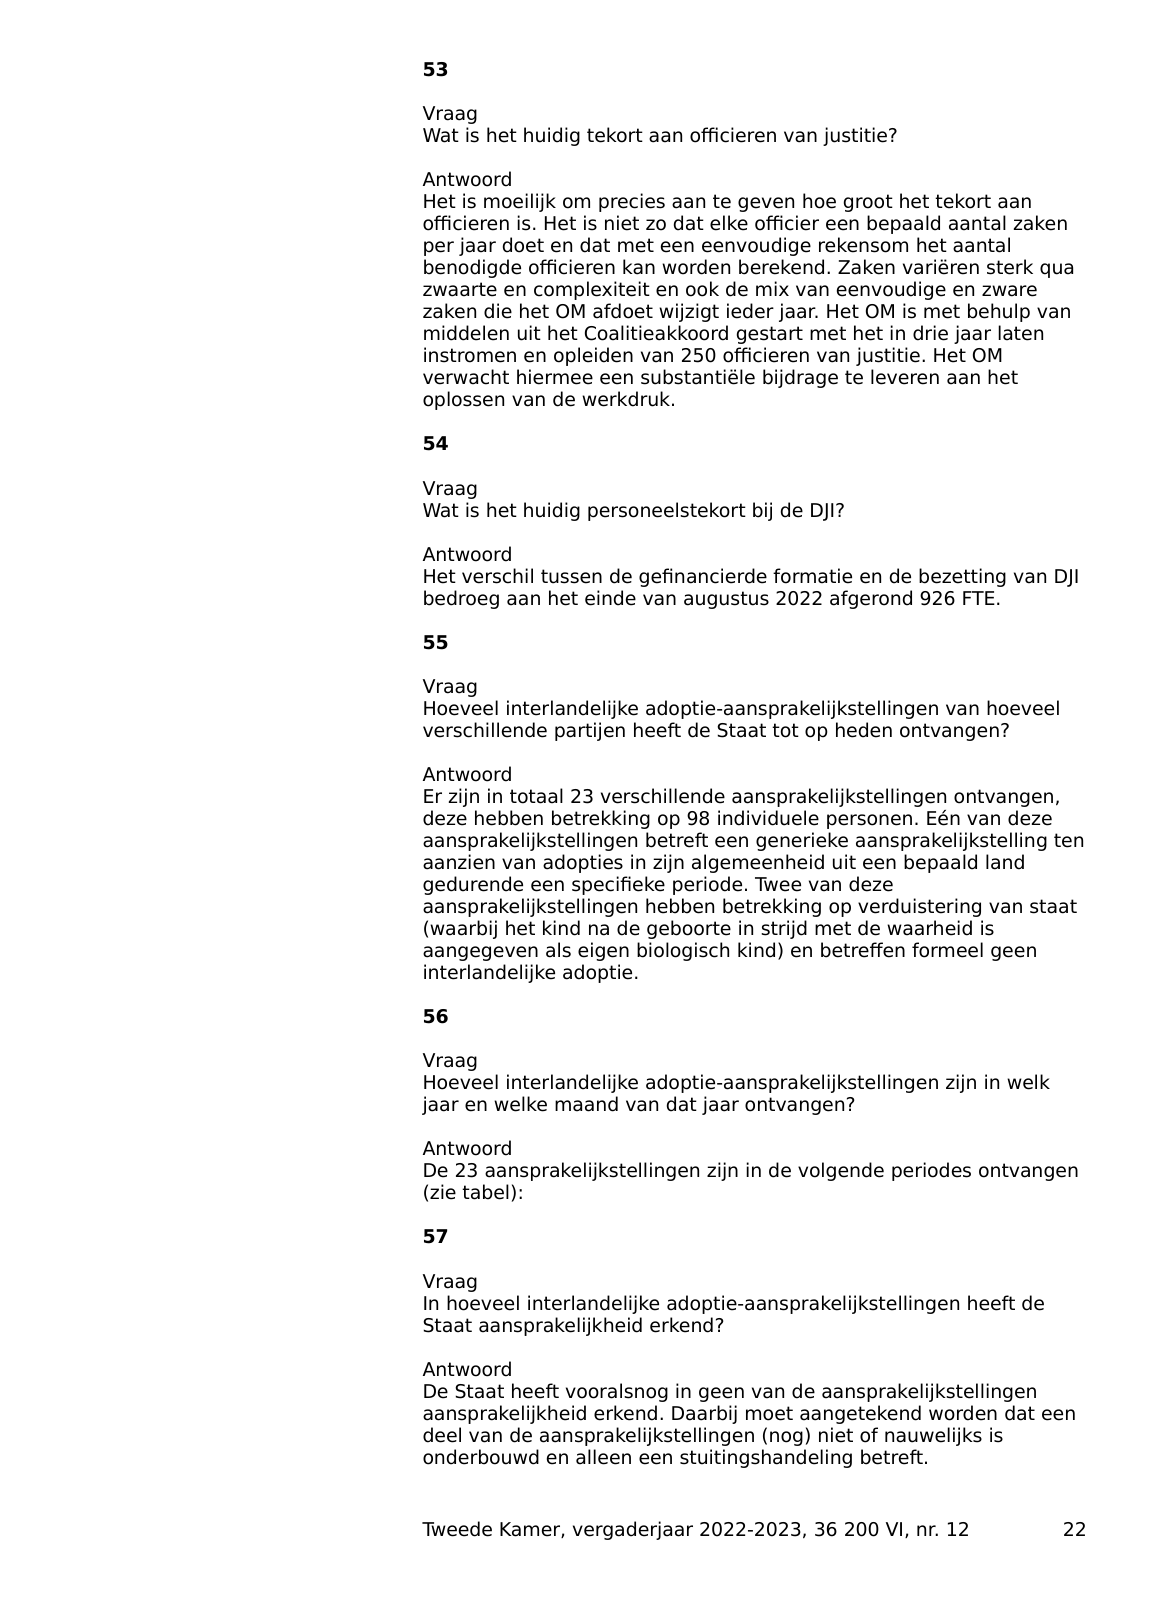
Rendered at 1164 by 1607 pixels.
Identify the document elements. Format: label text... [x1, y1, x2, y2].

text Hoeveel interlandelijke adoptie-aansprakelijkstellingen zijn in welk jaar en welke maand van dat jaar ontvangen? [422, 1072, 1087, 1116]
text Antwoord [422, 764, 1087, 786]
text De 23 aansprakelijkstellingen zijn in de volgende periodes ontvangen (zie tabel): [422, 1160, 1087, 1204]
text Vraag [422, 1050, 1087, 1072]
text In hoeveel interlandelijke adoptie-aansprakelijkstellingen heeft de Staat aansprakelijkheid erkend? [422, 1293, 1087, 1337]
text Vraag [422, 676, 1087, 698]
text Wat is het huidig tekort aan officieren van justitie? [422, 125, 1087, 147]
text Wat is het huidig personeelstekort bij de DJI? [422, 499, 1087, 521]
subtitle 57 [422, 1226, 1087, 1248]
text Vraag [422, 477, 1087, 499]
text Antwoord [422, 1359, 1087, 1381]
text De Staat heeft vooralsnog in geen van de aansprakelijkstellingen aansprakelijkheid erkend. Daarbij moet aangetekend worden dat een deel van de aansprakelijkstellingen (nog) niet of nauwelijks is onderbouwd en alleen een stuitingshandeling betreft. [422, 1381, 1087, 1469]
subtitle 56 [422, 1006, 1087, 1028]
text Het is moeilijk om precies aan te geven hoe groot het tekort aan officieren is. Het is niet zo dat elke officier een bepaald aantal zaken per jaar doet en dat met een eenvoudige rekensom het aantal benodigde officieren kan worden berekend. Zaken variëren sterk qua zwaarte en complexiteit en ook de mix van eenvoudige en zware zaken die het OM afdoet wijzigt ieder jaar. Het OM is met behulp van middelen uit het Coalitieakkoord gestart met het in drie jaar laten instromen en opleiden van 250 officieren van justitie. Het OM verwacht hiermee een substantiële bijdrage te leveren aan het oplossen van de werkdruk. [422, 191, 1087, 411]
text Hoeveel interlandelijke adoptie-aansprakelijkstellingen van hoeveel verschillende partijen heeft de Staat tot op heden ontvangen? [422, 698, 1087, 742]
text Vraag [422, 103, 1087, 125]
subtitle 55 [422, 632, 1087, 654]
subtitle 54 [422, 433, 1087, 455]
text Vraag [422, 1271, 1087, 1293]
text Er zijn in totaal 23 verschillende aansprakelijkstellingen ontvangen, deze hebben betrekking op 98 individuele personen. Eén van deze aansprakelijkstellingen betreft een generieke aansprakelijkstelling ten aanzien van adopties in zijn algemeenheid uit een bepaald land gedurende een specifieke periode. Twee van deze aansprakelijkstellingen hebben betrekking op verduistering van staat (waarbij het kind na de geboorte in strijd met de waarheid is aangegeven als eigen biologisch kind) en betreffen formeel geen interlandelijke adoptie. [422, 786, 1087, 984]
text Antwoord [422, 544, 1087, 566]
text Het verschil tussen de gefinancierde formatie en de bezetting van DJI bedroeg aan het einde van augustus 2022 afgerond 926 FTE. [422, 566, 1087, 609]
text Antwoord [422, 169, 1087, 191]
subtitle 53 [422, 59, 1087, 81]
text Antwoord [422, 1138, 1087, 1160]
